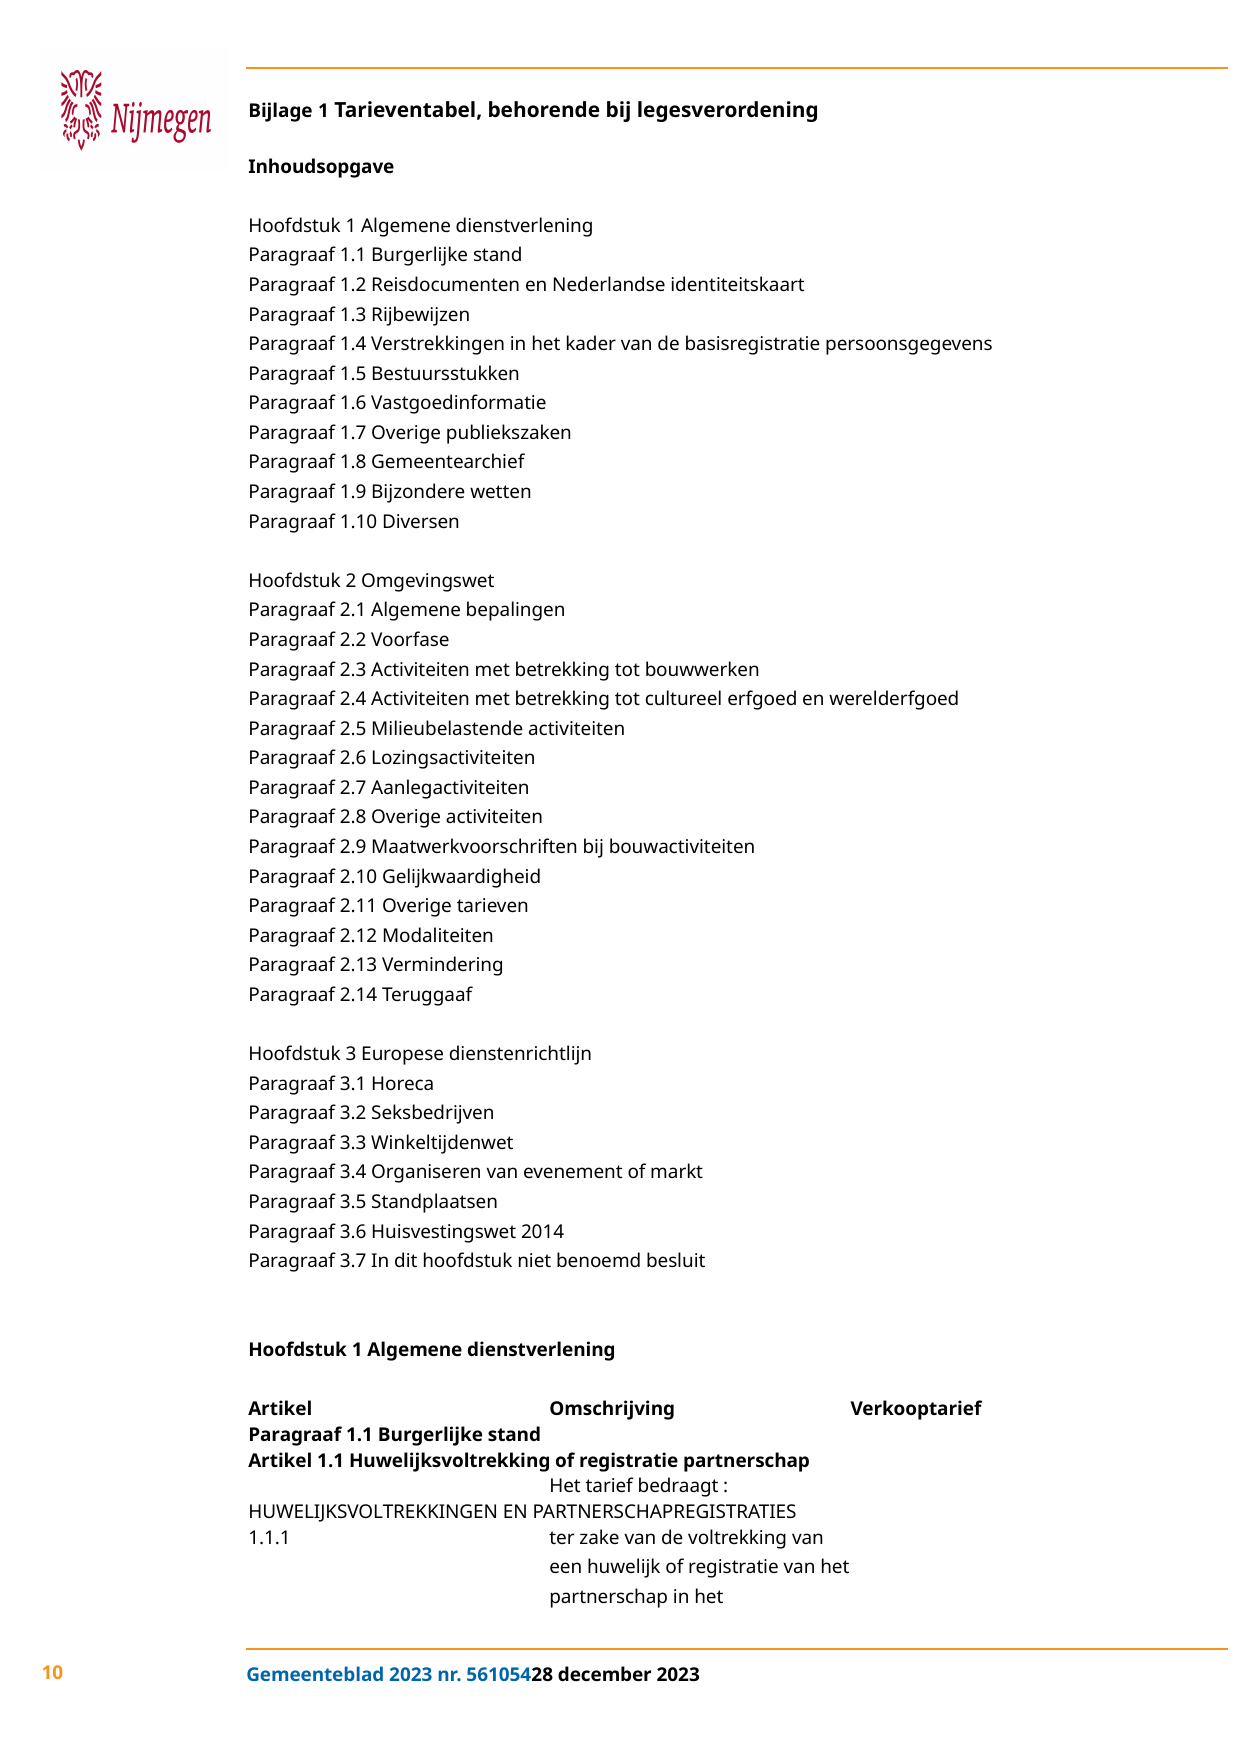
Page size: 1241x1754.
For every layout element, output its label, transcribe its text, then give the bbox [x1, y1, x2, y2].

table_cell ter zake van de voltrekking van een huwelijk of registratie van het partnerschap in het [549, 1524, 850, 1609]
picture [41, 47, 231, 172]
text Paragraaf 1.4 Verstrekkingen in het kader van de basisregistratie persoonsgegevens [248, 330, 1152, 356]
table_header Artikel [248, 1396, 549, 1421]
text Paragraaf 2.8 Overige activiteiten [248, 804, 1152, 829]
text Paragraaf 2.11 Overige tarieven [248, 892, 1152, 918]
text Paragraaf 2.5 Milieubelastende activiteiten [248, 715, 1152, 741]
text Paragraaf 1.7 Overige publiekszaken [248, 419, 1152, 445]
text Paragraaf 2.1 Algemene bepalingen [248, 597, 1152, 622]
text Paragraaf 3.6 Huisvestingswet 2014 [248, 1218, 1152, 1244]
text Paragraaf 2.2 Voorfase [248, 626, 1152, 652]
text Paragraaf 1.2 Reisdocumenten en Nederlandse identiteitskaart [248, 271, 1152, 297]
text Paragraaf 1.1 Burgerlijke stand [248, 242, 1152, 267]
text Paragraaf 3.1 Horeca [248, 1070, 1152, 1096]
text Paragraaf 1.3 Rijbewijzen [248, 301, 1152, 327]
table_cell [850, 1524, 1152, 1609]
table_cell HUWELIJKSVOLTREKKINGEN EN PARTNERSCHAPREGISTRATIES [248, 1499, 1152, 1524]
text Paragraaf 1.6 Vastgoedinformatie [248, 389, 1152, 415]
table_header Verkooptarief [850, 1396, 1152, 1421]
text Paragraaf 2.9 Maatwerkvoorschriften bij bouwactiviteiten [248, 833, 1152, 859]
text Paragraaf 3.4 Organiseren van evenement of markt [248, 1159, 1152, 1184]
text Paragraaf 1.10 Diversen [248, 508, 1152, 534]
text Paragraaf 1.5 Bestuursstukken [248, 360, 1152, 386]
text Paragraaf 3.5 Standplaatsen [248, 1188, 1152, 1214]
text Paragraaf 2.7 Aanlegactiviteiten [248, 774, 1152, 800]
text Paragraaf 2.4 Activiteiten met betrekking tot cultureel erfgoed en werelderfgoed [248, 685, 1152, 711]
text Paragraaf 2.3 Activiteiten met betrekking tot bouwwerken [248, 656, 1152, 682]
table_header Omschrijving [549, 1396, 850, 1421]
text Paragraaf 2.6 Lozingsactiviteiten [248, 744, 1152, 770]
text Paragraaf 1.9 Bijzondere wetten [248, 478, 1152, 504]
text Hoofdstuk 3 Europese dienstenrichtlijn [248, 1040, 1152, 1066]
table_cell Artikel 1.1 Huwelijksvoltrekking of registratie partnerschap [248, 1447, 1152, 1473]
text Hoofdstuk 1 Algemene dienstverlening [248, 212, 1152, 238]
text Paragraaf 1.8 Gemeentearchief [248, 449, 1152, 474]
text Paragraaf 2.12 Modaliteiten [248, 922, 1152, 948]
table_cell [850, 1473, 1152, 1498]
text Hoofdstuk 1 Algemene dienstverlening [248, 1336, 1152, 1362]
text Paragraaf 3.2 Seksbedrijven [248, 1099, 1152, 1125]
table_cell 1.1.1 [248, 1524, 549, 1609]
table_cell [248, 1473, 549, 1498]
text Paragraaf 3.7 In dit hoofdstuk niet benoemd besluit [248, 1247, 1152, 1273]
text Paragraaf 2.13 Vermindering [248, 952, 1152, 977]
text Paragraaf 3.3 Winkeltijdenwet [248, 1129, 1152, 1155]
text Bijlage 1 Tarieventabel, behorende bij legesverordening [248, 95, 1152, 123]
text Hoofdstuk 2 Omgevingswet [248, 567, 1152, 593]
table_cell Het tarief bedraagt : [549, 1473, 850, 1498]
text Inhoudsopgave [248, 153, 1152, 179]
text Paragraaf 2.14 Teruggaaf [248, 981, 1152, 1007]
table_cell Paragraaf 1.1 Burgerlijke stand [248, 1421, 1152, 1447]
text Paragraaf 2.10 Gelijkwaardigheid [248, 863, 1152, 889]
